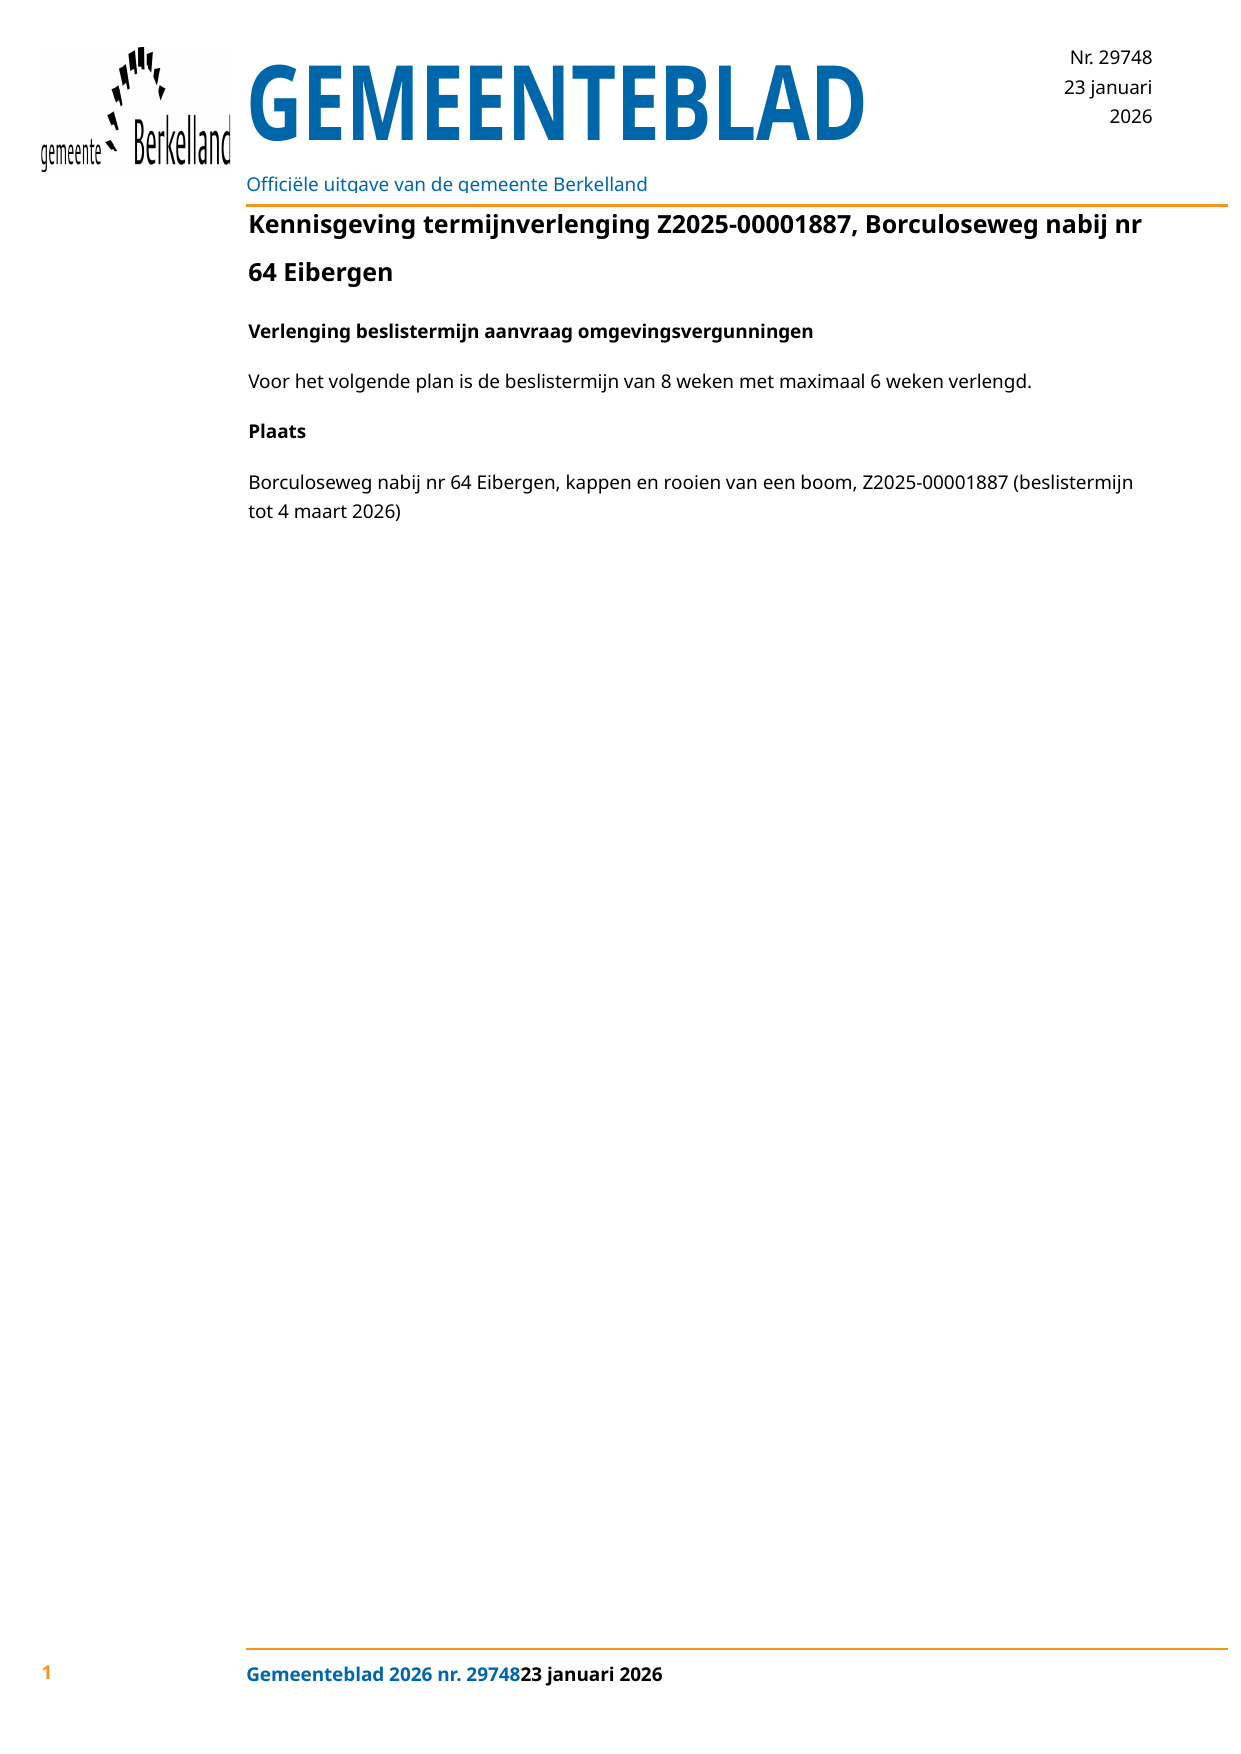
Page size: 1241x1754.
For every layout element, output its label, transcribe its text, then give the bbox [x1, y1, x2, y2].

text Voor het volgende plan is de beslistermijn van 8 weken met maximaal 6 weken verlengd. [248, 368, 1152, 394]
text Borculoseweg nabij nr 64 Eibergen, kappen en rooien van een boom, Z2025-00001887 (beslistermijn tot 4 maart 2026) [248, 469, 1152, 524]
picture [41, 47, 231, 172]
text Kennisgeving termijnverlenging Z2025-00001887, Borculoseweg nabij nr 64 Eibergen [248, 207, 1152, 288]
text Verlenging beslistermijn aanvraag omgevingsvergunningen [248, 318, 1152, 344]
text Plaats [248, 419, 1152, 444]
